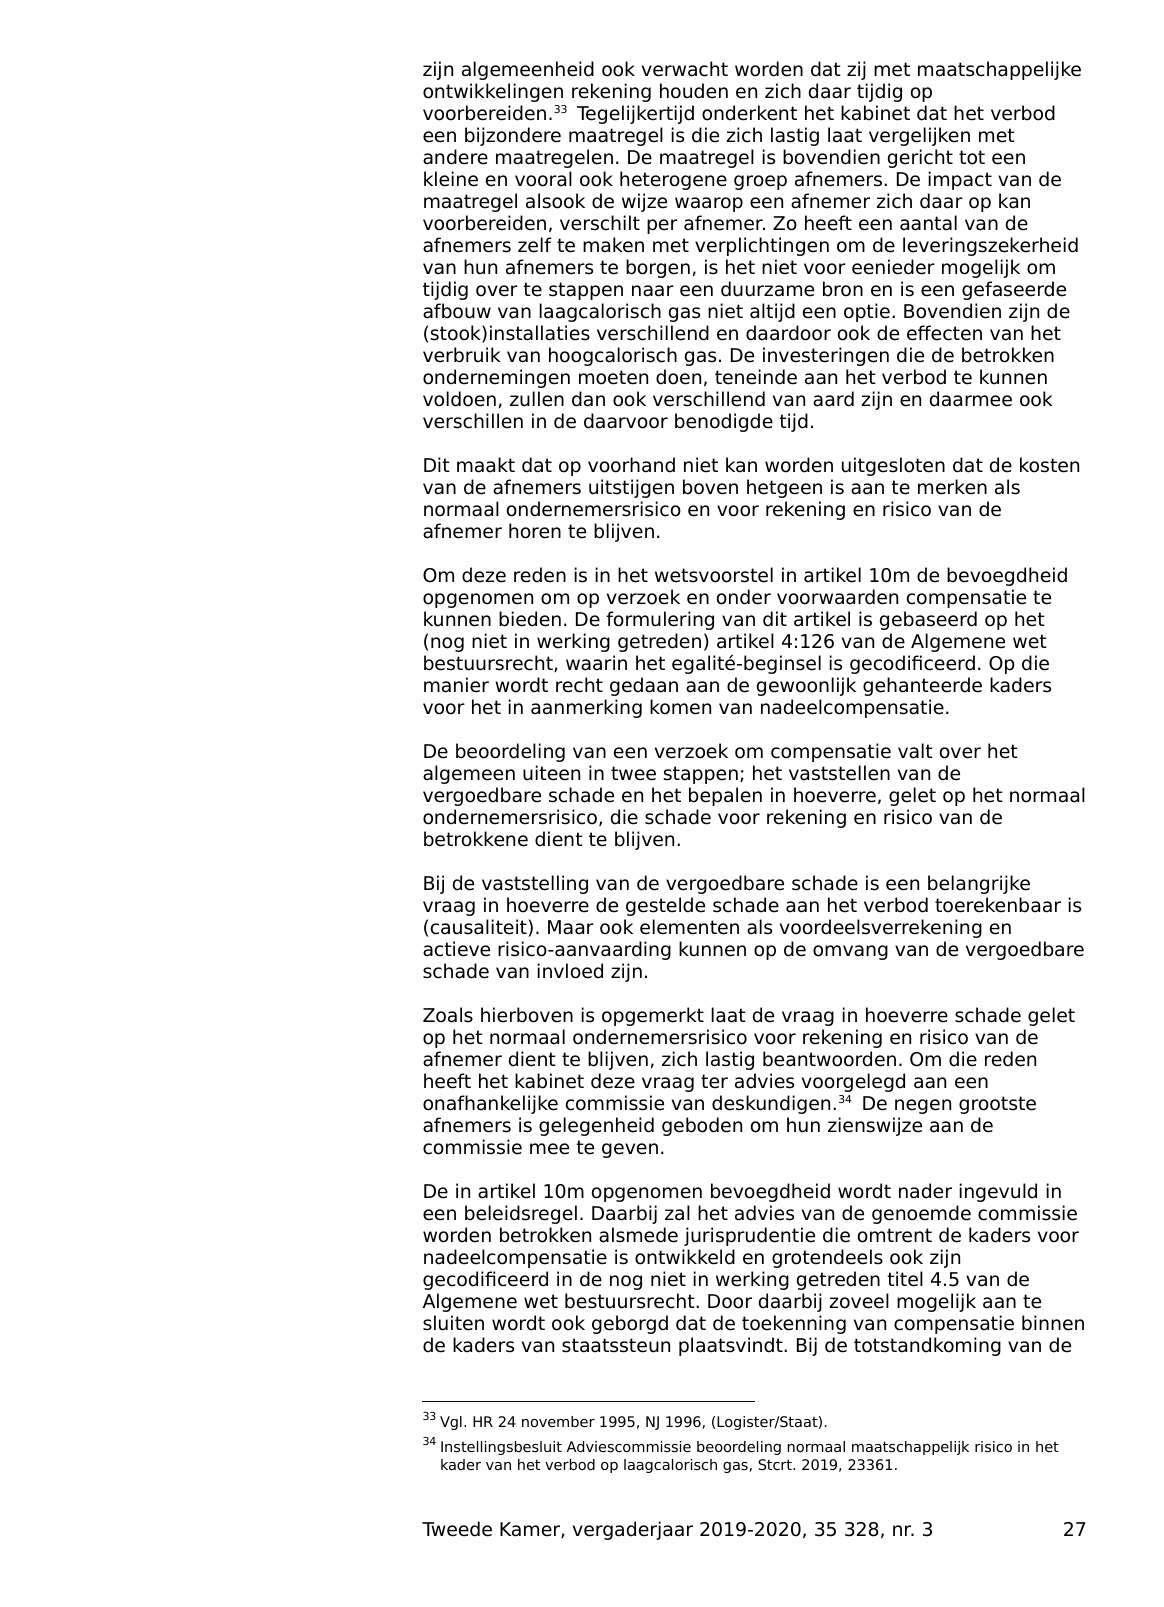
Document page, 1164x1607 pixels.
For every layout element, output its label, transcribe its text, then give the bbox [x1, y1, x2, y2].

text Bij de vaststelling van de vergoedbare schade is een belangrijke vraag in hoeverre de gestelde schade aan het verbod toerekenbaar is (causaliteit). Maar ook elementen als voordeelsverrekening en actieve risico-aanvaarding kunnen op de omvang van de vergoedbare schade van invloed zijn. [422, 873, 1087, 983]
text Zoals hierboven is opgemerkt laat de vraag in hoeverre schade gelet op het normaal ondernemersrisico voor rekening en risico van de afnemer dient te blijven, zich lastig beantwoorden. Om die reden heeft het kabinet deze vraag ter advies voorgelegd aan een onafhankelijke commissie van deskundigen. De negen grootste afnemers is gelegenheid geboden om hun zienswijze aan de commissie mee te geven. [422, 1005, 1087, 1159]
text Vgl. HR 24 november 1995, NJ 1996, (Logister/Staat). [422, 1410, 1087, 1432]
text De in artikel 10m opgenomen bevoegdheid wordt nader ingevuld in een beleidsregel. Daarbij zal het advies van de genoemde commissie worden betrokken alsmede jurisprudentie die omtrent de kaders voor nadeelcompensatie is ontwikkeld en grotendeels ook zijn gecodificeerd in de nog niet in werking getreden titel 4.5 van de Algemene wet bestuursrecht. Door daarbij zoveel mogelijk aan te sluiten wordt ook geborgd dat de toekenning van compensatie binnen de kaders van staatssteun plaatsvindt. Bij de totstandkoming van de [422, 1181, 1087, 1357]
text De beoordeling van een verzoek om compensatie valt over het algemeen uiteen in twee stappen; het vaststellen van de vergoedbare schade en het bepalen in hoeverre, gelet op het normaal ondernemersrisico, die schade voor rekening en risico van de betrokkene dient te blijven. [422, 741, 1087, 851]
text Om deze reden is in het wetsvoorstel in artikel 10m de bevoegdheid opgenomen om op verzoek en onder voorwaarden compensatie te kunnen bieden. De formulering van dit artikel is gebaseerd op het (nog niet in werking getreden) artikel 4:126 van de Algemene wet bestuursrecht, waarin het egalité-beginsel is gecodificeerd. Op die manier wordt recht gedaan aan de gewoonlijk gehanteerde kaders voor het in aanmerking komen van nadeelcompensatie. [422, 565, 1087, 719]
text Instellingsbesluit Adviescommissie beoordeling normaal maatschappelijk risico in het kader van het verbod op laagcalorisch gas, Stcrt. 2019, 23361. [422, 1435, 1087, 1474]
text zijn algemeenheid ook verwacht worden dat zij met maatschappelijke ontwikkelingen rekening houden en zich daar tijdig op voorbereiden. Tegelijkertijd onderkent het kabinet dat het verbod een bijzondere maatregel is die zich lastig laat vergelijken met andere maatregelen. De maatregel is bovendien gericht tot een kleine en vooral ook heterogene groep afnemers. De impact van de maatregel alsook de wijze waarop een afnemer zich daar op kan voorbereiden, verschilt per afnemer. Zo heeft een aantal van de afnemers zelf te maken met verplichtingen om de leveringszekerheid van hun afnemers te borgen, is het niet voor eenieder mogelijk om tijdig over te stappen naar een duurzame bron en is een gefaseerde afbouw van laagcalorisch gas niet altijd een optie. Bovendien zijn de (stook)installaties verschillend en daardoor ook de effecten van het verbruik van hoogcalorisch gas. De investeringen die de betrokken ondernemingen moeten doen, teneinde aan het verbod te kunnen voldoen, zullen dan ook verschillend van aard zijn en daarmee ook verschillen in de daarvoor benodigde tijd. [422, 59, 1087, 433]
text Dit maakt dat op voorhand niet kan worden uitgesloten dat de kosten van de afnemers uitstijgen boven hetgeen is aan te merken als normaal ondernemersrisico en voor rekening en risico van de afnemer horen te blijven. [422, 455, 1087, 543]
